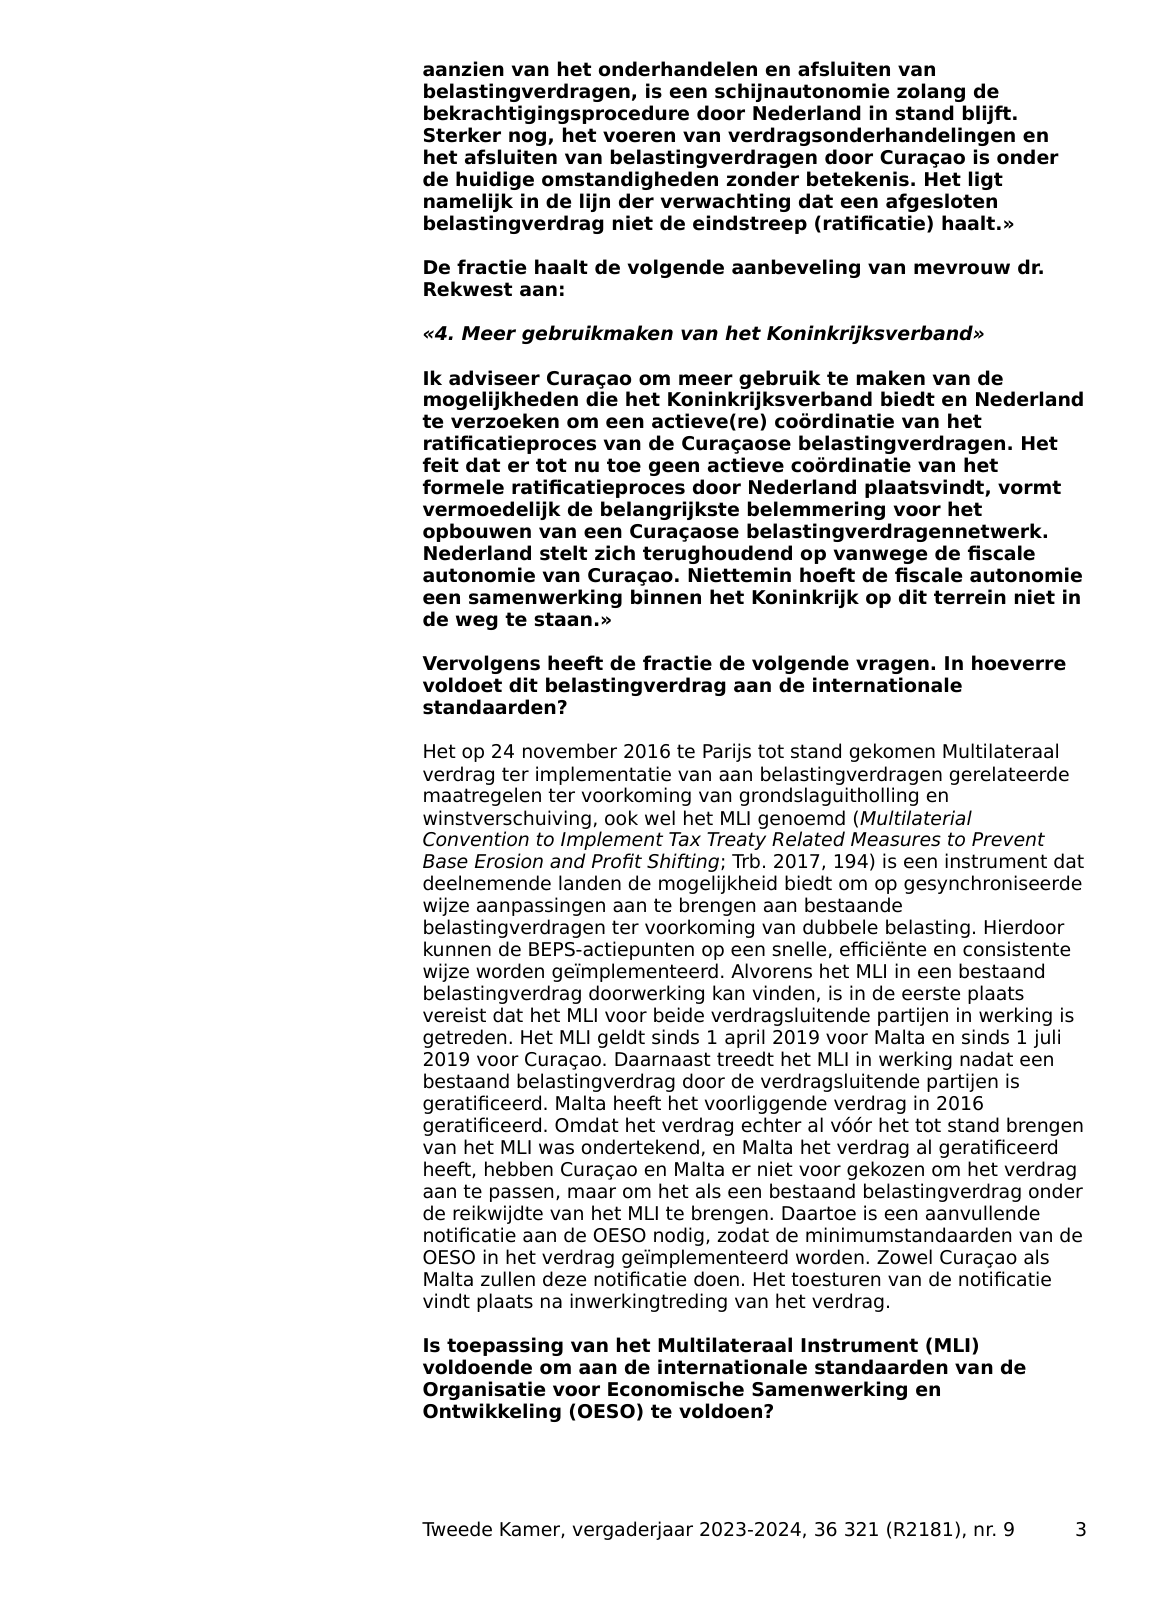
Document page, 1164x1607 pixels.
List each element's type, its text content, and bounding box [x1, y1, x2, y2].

text Vervolgens heeft de fractie de volgende vragen. In hoeverre voldoet dit belastingverdrag aan de internationale standaarden? [422, 653, 1087, 719]
text aanzien van het onderhandelen en afsluiten van belastingverdragen, is een schijnautonomie zolang de bekrachtigingsprocedure door Nederland in stand blijft. Sterker nog, het voeren van verdragsonderhandelingen en het afsluiten van belastingverdragen door Curaçao is onder de huidige omstandigheden zonder betekenis. Het ligt namelijk in de lijn der verwachting dat een afgesloten belastingverdrag niet de eindstreep (ratificatie) haalt.» [422, 59, 1087, 235]
text De fractie haalt de volgende aanbeveling van mevrouw dr. Rekwest aan: [422, 257, 1087, 301]
text Is toepassing van het Multilateraal Instrument (MLI) voldoende om aan de internationale standaarden van de Organisatie voor Economische Samenwerking en Ontwikkeling (OESO) te voldoen? [422, 1335, 1087, 1423]
text Ik adviseer Curaçao om meer gebruik te maken van de mogelijkheden die het Koninkrijksverband biedt en Nederland te verzoeken om een actieve(re) coördinatie van het ratificatieproces van de Curaçaose belastingverdragen. Het feit dat er tot nu toe geen actieve coördinatie van het formele ratificatieproces door Nederland plaatsvindt, vormt vermoedelijk de belangrijkste belemmering voor het opbouwen van een Curaçaose belastingverdragennetwerk. Nederland stelt zich terughoudend op vanwege de fiscale autonomie van Curaçao. Niettemin hoeft de fiscale autonomie een samenwerking binnen het Koninkrijk op dit terrein niet in de weg te staan.» [422, 367, 1087, 631]
text «4. Meer gebruikmaken van het Koninkrijksverband» [422, 323, 1087, 345]
text Het op 24 november 2016 te Parijs tot stand gekomen Multilateraal verdrag ter implementatie van aan belastingverdragen gerelateerde maatregelen ter voorkoming van grondslaguitholling en winstverschuiving, ook wel het MLI genoemd (Multilaterial Convention to Implement Tax Treaty Related Measures to Prevent Base Erosion and Profit Shifting; Trb. 2017, 194) is een instrument dat deelnemende landen de mogelijkheid biedt om op gesynchroniseerde wijze aanpassingen aan te brengen aan bestaande belastingverdragen ter voorkoming van dubbele belasting. Hierdoor kunnen de BEPS-actiepunten op een snelle, efficiënte en consistente wijze worden geïmplementeerd. Alvorens het MLI in een bestaand belastingverdrag doorwerking kan vinden, is in de eerste plaats vereist dat het MLI voor beide verdragsluitende partijen in werking is getreden. Het MLI geldt sinds 1 april 2019 voor Malta en sinds 1 juli 2019 voor Curaçao. Daarnaast treedt het MLI in werking nadat een bestaand belastingverdrag door de verdragsluitende partijen is geratificeerd. Malta heeft het voorliggende verdrag in 2016 geratificeerd. Omdat het verdrag echter al vóór het tot stand brengen van het MLI was ondertekend, en Malta het verdrag al geratificeerd heeft, hebben Curaçao en Malta er niet voor gekozen om het verdrag aan te passen, maar om het als een bestaand belastingverdrag onder de reikwijdte van het MLI te brengen. Daartoe is een aanvullende notificatie aan de OESO nodig, zodat de minimumstandaarden van de OESO in het verdrag geïmplementeerd worden. Zowel Curaçao als Malta zullen deze notificatie doen. Het toesturen van de notificatie vindt plaats na inwerkingtreding van het verdrag. [422, 741, 1087, 1313]
